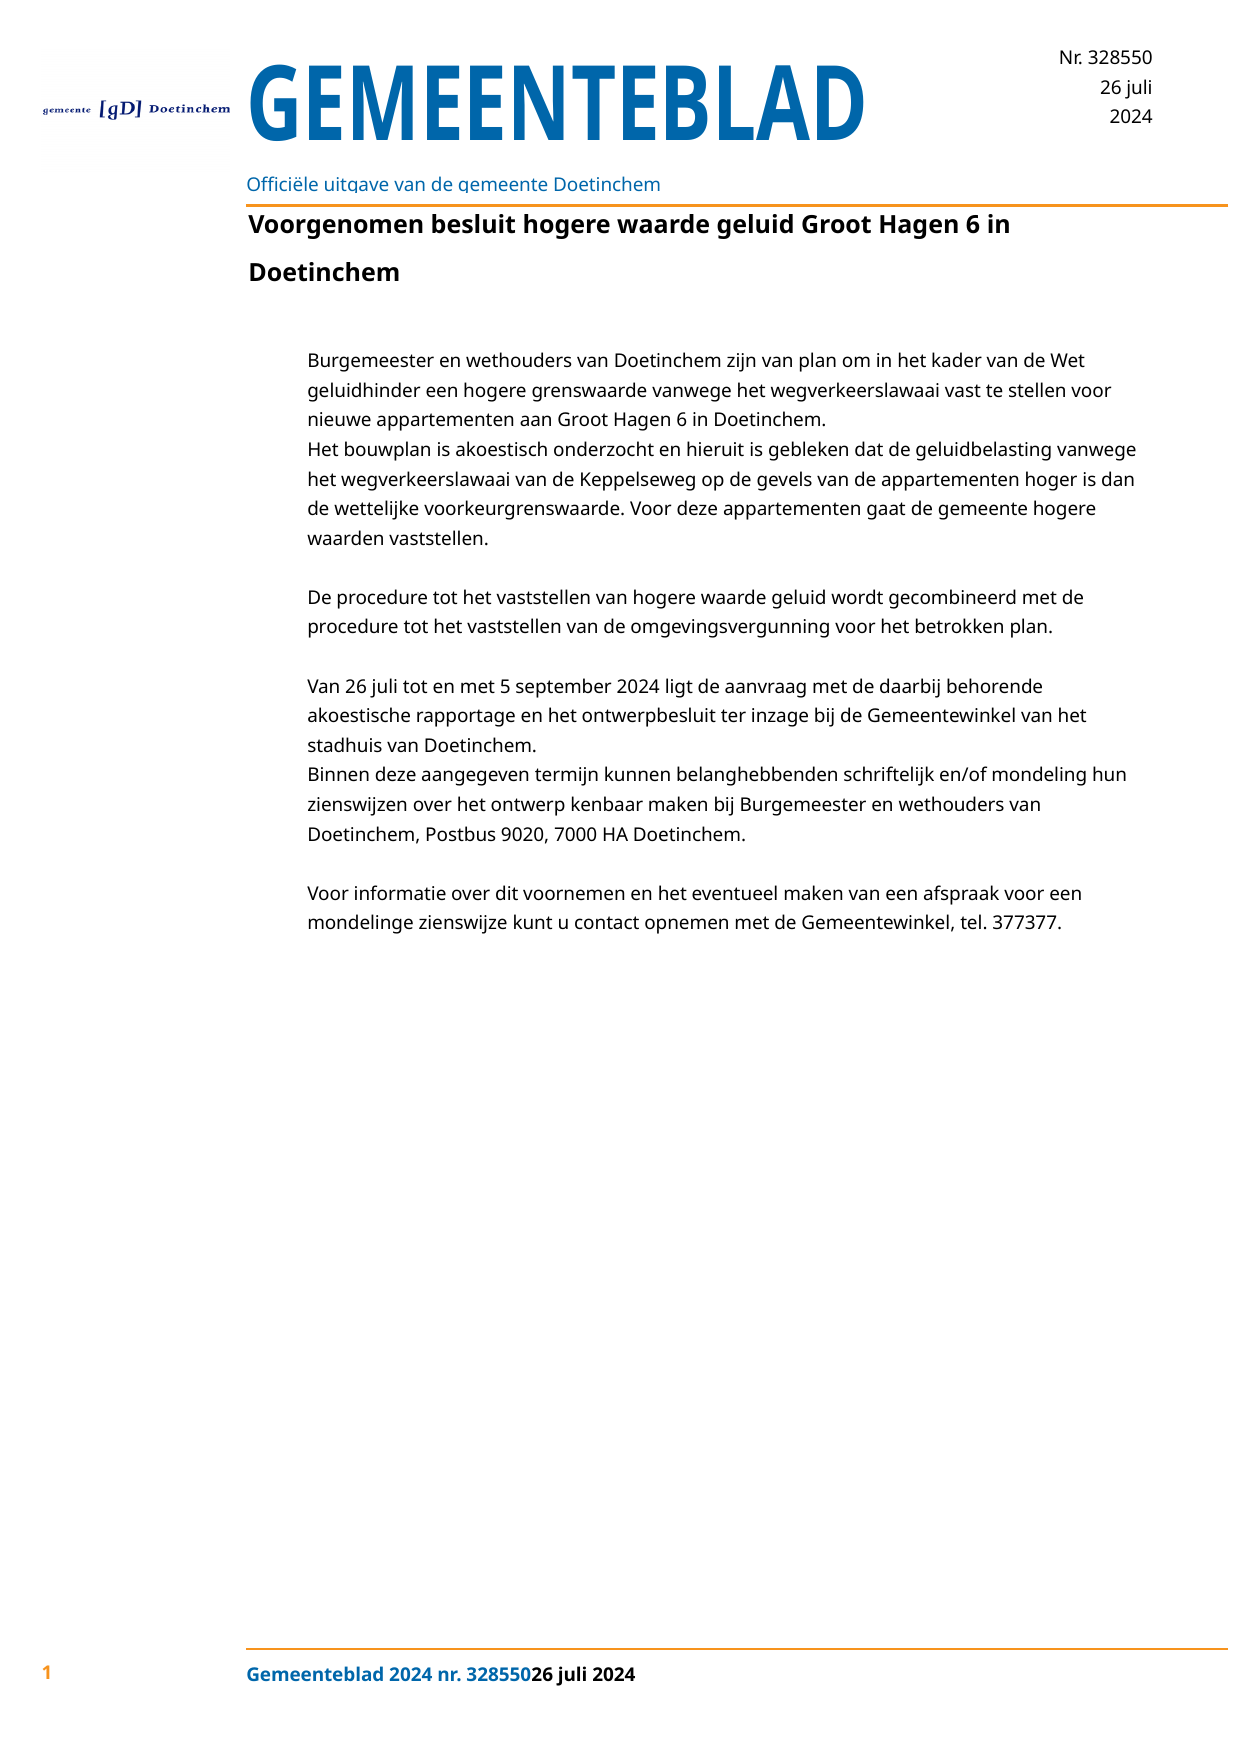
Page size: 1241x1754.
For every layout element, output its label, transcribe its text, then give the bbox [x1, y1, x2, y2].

list Voor informatie over dit voornemen en het eventueel maken van een afspraak voor een mondelinge zienswijze kunt u contact opnemen met de Gemeentewinkel, tel. 377377. [248, 880, 1152, 935]
list De procedure tot het vaststellen van hogere waarde geluid wordt gecombineerd met de procedure tot het vaststellen van de omgevingsvergunning voor het betrokken plan. [248, 584, 1152, 639]
picture [41, 47, 231, 172]
list Binnen deze aangegeven termijn kunnen belanghebbenden schriftelijk en/of mondeling hun zienswijzen over het ontwerp kenbaar maken bij Burgemeester en wethouders van Doetinchem, Postbus 9020, 7000 HA Doetinchem. [248, 762, 1152, 847]
list Van 26 juli tot en met 5 september 2024 ligt de aanvraag met de daarbij behorende akoestische rapportage en het ontwerpbesluit ter inzage bij de Gemeentewinkel van het stadhuis van Doetinchem. [248, 673, 1152, 758]
text Voorgenomen besluit hogere waarde geluid Groot Hagen 6 in Doetinchem [248, 207, 1152, 288]
list Burgemeester en wethouders van Doetinchem zijn van plan om in het kader van de Wet geluidhinder een hogere grenswaarde vanwege het wegverkeerslawaai vast te stellen voor nieuwe appartementen aan Groot Hagen 6 in Doetinchem. [248, 347, 1152, 432]
list Het bouwplan is akoestisch onderzocht en hieruit is gebleken dat de geluidbelasting vanwege het wegverkeerslawaai van de Keppelseweg op de gevels van de appartementen hoger is dan de wettelijke voorkeurgrenswaarde. Voor deze appartementen gaat de gemeente hogere waarden vaststellen. [248, 436, 1152, 551]
